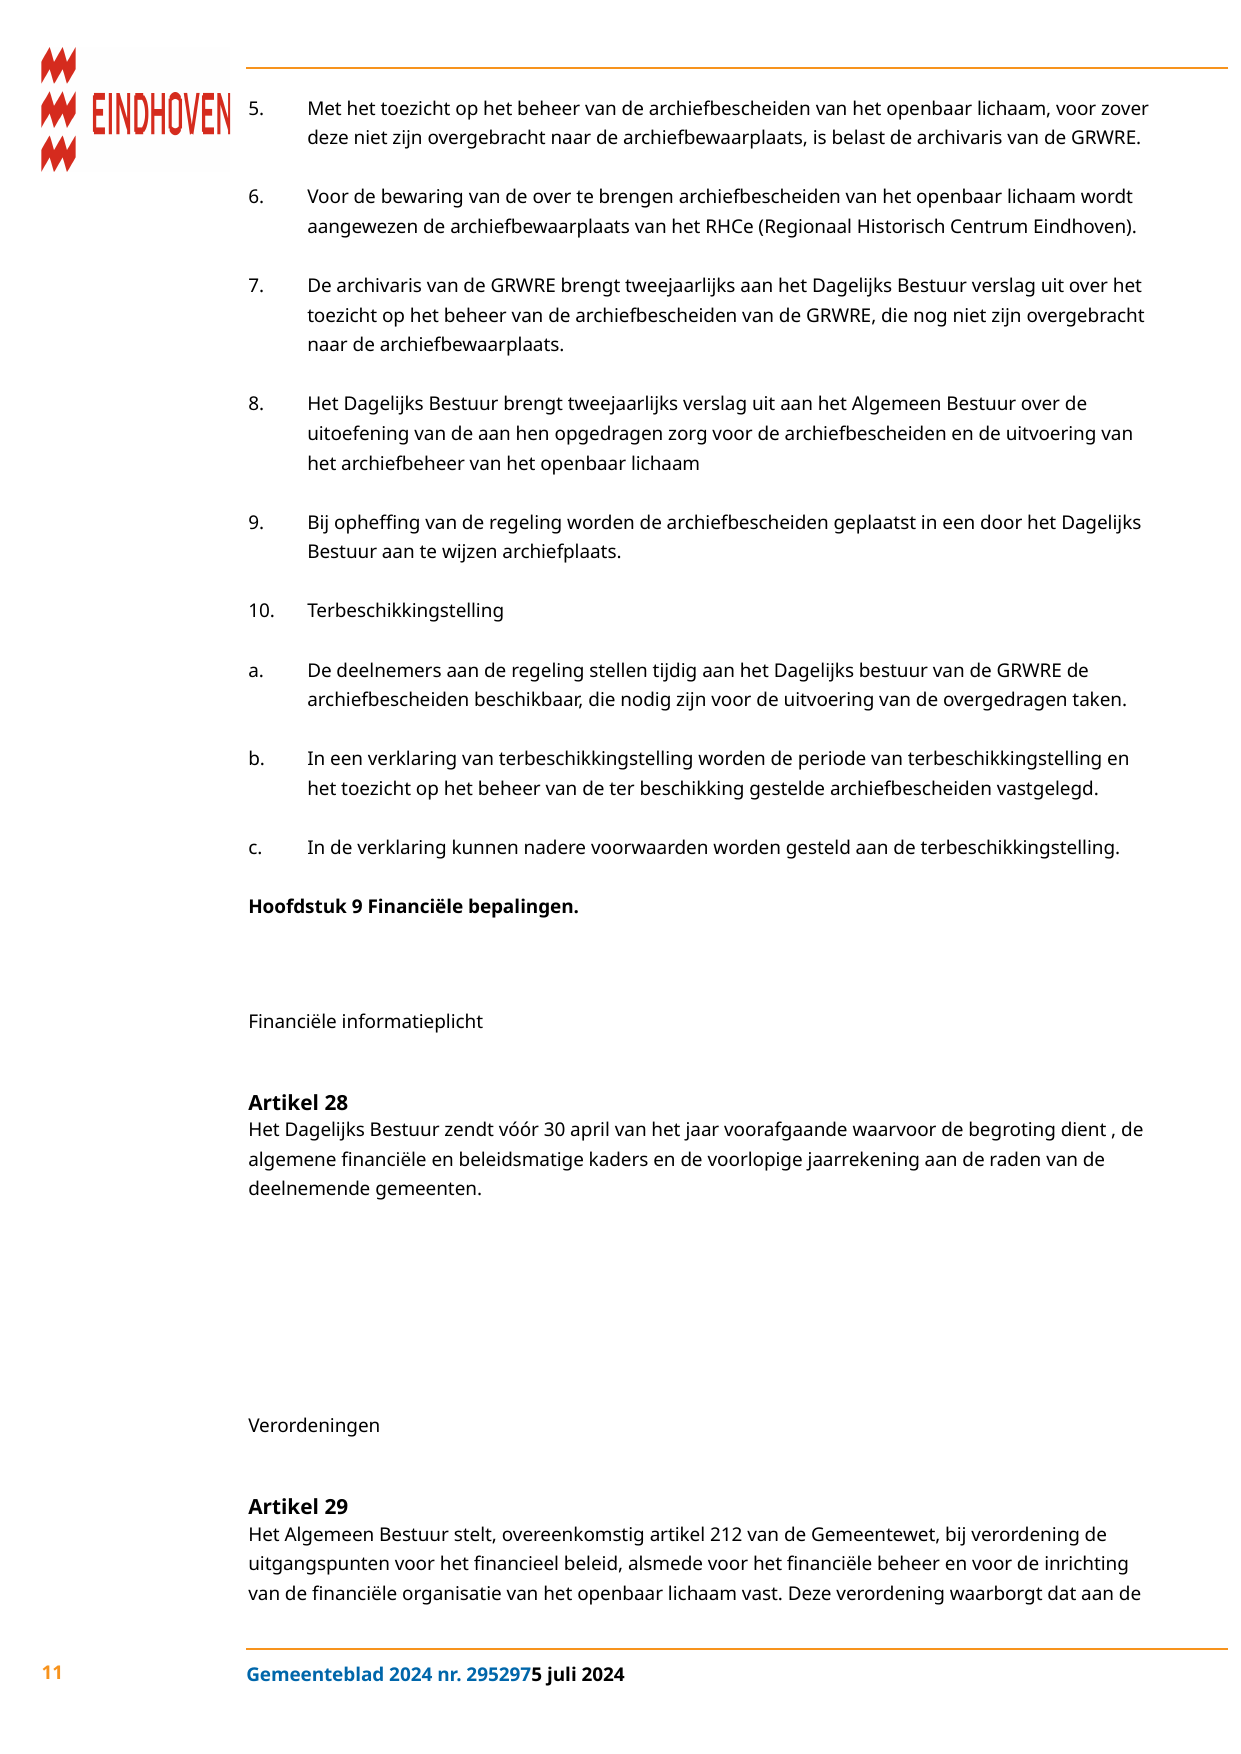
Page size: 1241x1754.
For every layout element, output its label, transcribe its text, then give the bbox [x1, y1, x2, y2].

text Het Dagelijks Bestuur zendt vóór 30 april van het jaar voorafgaande waarvoor de begroting dient , de algemene financiële en beleidsmatige kaders en de voorlopige jaarrekening aan de raden van de deelnemende gemeenten. [248, 1116, 1152, 1201]
list In een verklaring van terbeschikkingstelling worden de periode van terbeschikkingstelling en het toezicht op het beheer van de ter beschikking gestelde archiefbescheiden vastgelegd. [248, 746, 1152, 801]
text Het Algemeen Bestuur stelt, overeenkomstig artikel 212 van de Gemeentewet, bij verordening de uitgangspunten voor het financieel beleid, alsmede voor het financiële beheer en voor de inrichting van de financiële organisatie van het openbaar lichaam vast. Deze verordening waarborgt dat aan de [248, 1521, 1152, 1606]
text Financiële informatieplicht [248, 1008, 1152, 1034]
list Terbeschikkingstelling [248, 598, 1152, 623]
list Bij opheffing van de regeling worden de archiefbescheiden geplaatst in een door het Dagelijks Bestuur aan te wijzen archiefplaats. [248, 509, 1152, 564]
list In de verklaring kunnen nadere voorwaarden worden gesteld aan de terbeschikkingstelling. [248, 834, 1152, 860]
text Artikel 28 [248, 1088, 1152, 1116]
text Artikel 29 [248, 1492, 1152, 1521]
list Het Dagelijks Bestuur brengt tweejaarlijks verslag uit aan het Algemeen Bestuur over de uitoefening van de aan hen opgedragen zorg voor de archiefbescheiden en de uitvoering van het archiefbeheer van het openbaar lichaam [248, 391, 1152, 476]
list De archivaris van de GRWRE brengt tweejaarlijks aan het Dagelijks Bestuur verslag uit over het toezicht op het beheer van de archiefbescheiden van de GRWRE, die nog niet zijn overgebracht naar de archiefbewaarplaats. [248, 272, 1152, 357]
picture [41, 47, 231, 172]
text Hoofdstuk 9 Financiële bepalingen. [248, 893, 1152, 919]
list De deelnemers aan de regeling stellen tijdig aan het Dagelijks bestuur van de GRWRE de archiefbescheiden beschikbaar, die nodig zijn voor de uitvoering van de overgedragen taken. [248, 657, 1152, 712]
text Verordeningen [248, 1412, 1152, 1438]
list Voor de bewaring van de over te brengen archiefbescheiden van het openbaar lichaam wordt aangewezen de archiefbewaarplaats van het RHCe (Regionaal Historisch Centrum Eindhoven). [248, 183, 1152, 239]
list Met het toezicht op het beheer van de archiefbescheiden van het openbaar lichaam, voor zover deze niet zijn overgebracht naar de archiefbewaarplaats, is belast de archivaris van de GRWRE. [248, 95, 1152, 150]
